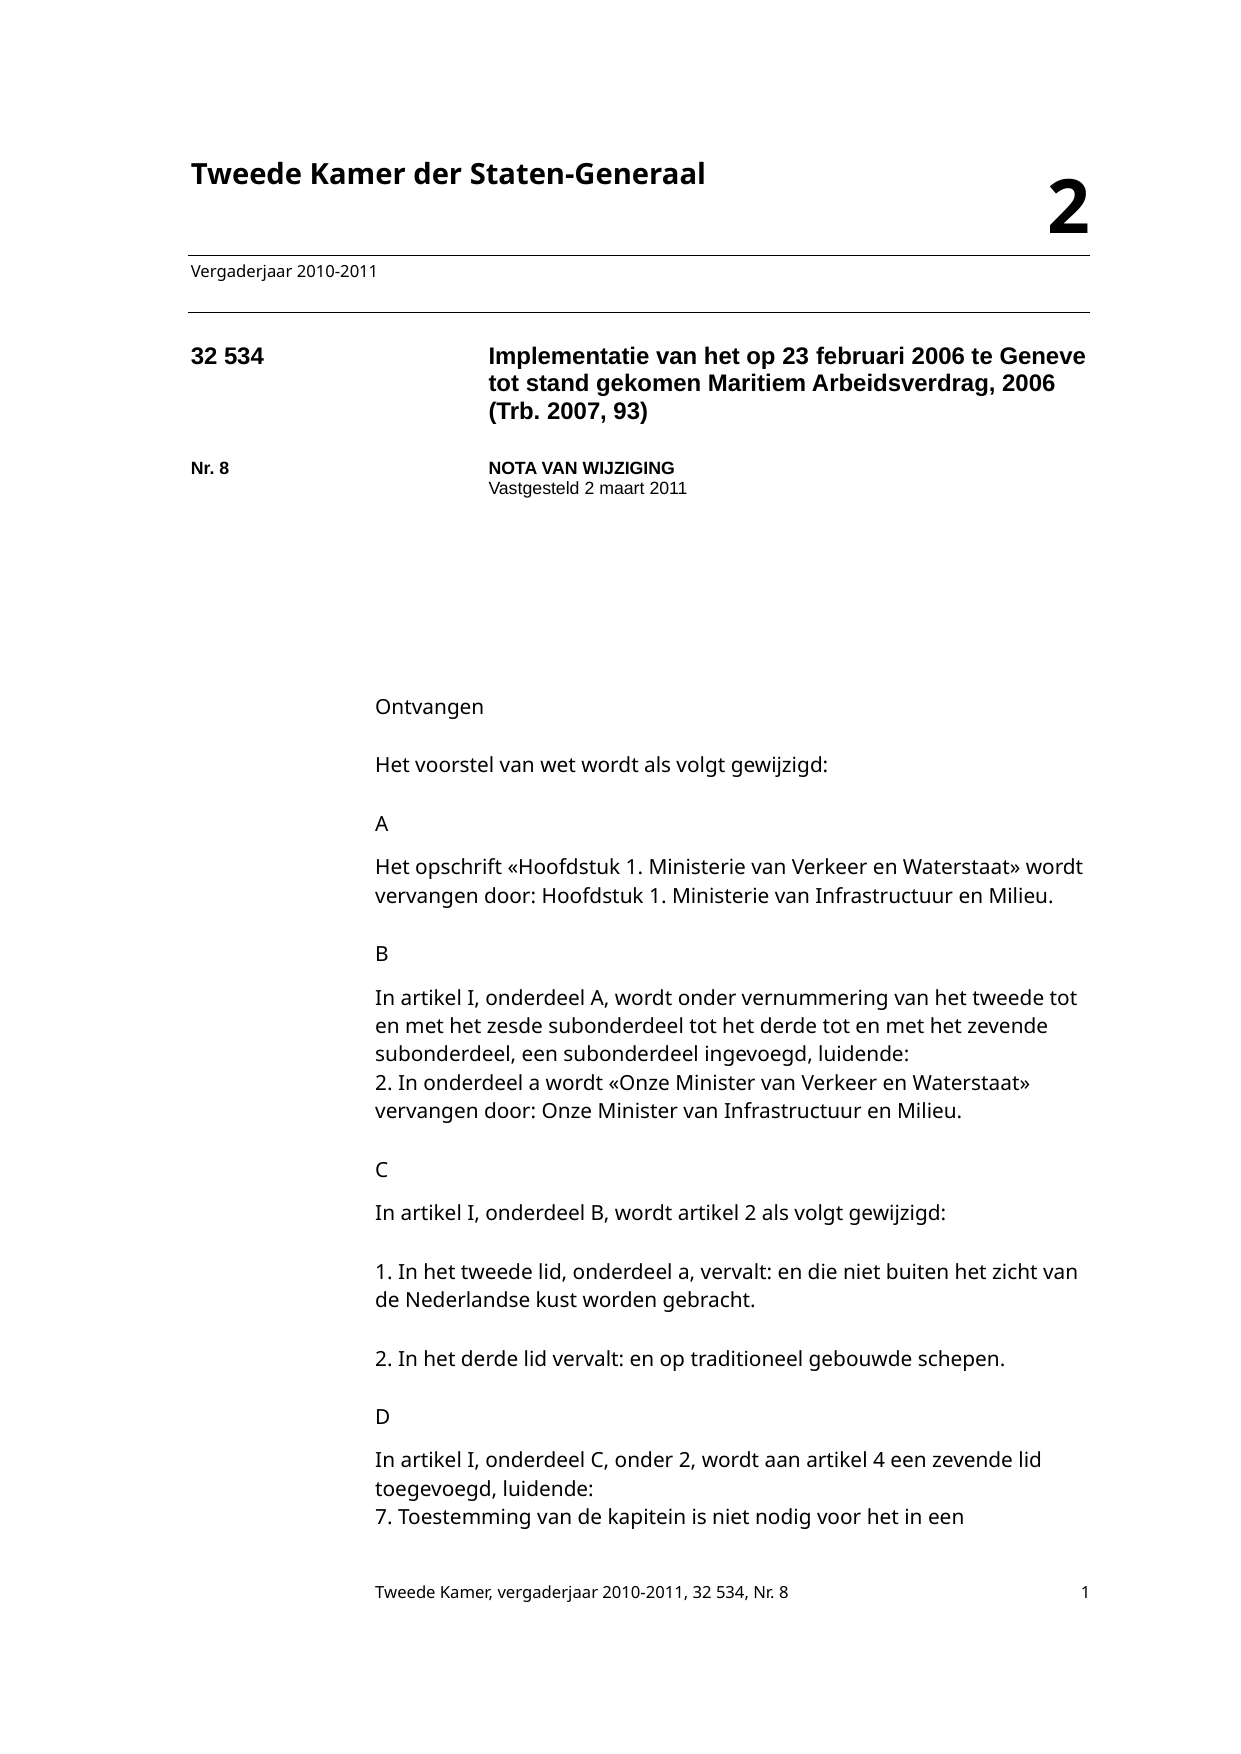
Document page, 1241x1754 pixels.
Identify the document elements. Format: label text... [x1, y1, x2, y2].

text B [375, 939, 1090, 968]
table_cell Vergaderjaar 2010-2011 [188, 256, 485, 312]
text In artikel I, onderdeel C, onder 2, wordt aan artikel 4 een zevende lid toegevoegd, luidende: [375, 1446, 1090, 1502]
text 2. In het derde lid vervalt: en op traditioneel gebouwde schepen. [375, 1344, 1090, 1372]
table_cell NOTA VAN WIJZIGING Vastgesteld 2 maart 2011 [485, 455, 1090, 573]
text 2. In onderdeel a wordt «Onze Minister van Verkeer en Waterstaat» vervangen door: Onze Minister van Infrastructuur en Milieu. [375, 1068, 1090, 1125]
text In artikel I, onderdeel B, wordt artikel 2 als volgt gewijzigd: [375, 1198, 1090, 1227]
text A [375, 809, 1090, 837]
table_cell [485, 256, 1090, 312]
text Ontvangen [375, 692, 1090, 721]
table_cell [188, 313, 485, 339]
text D [375, 1402, 1090, 1431]
text Het opschrift «Hoofdstuk 1. Ministerie van Verkeer en Waterstaat» wordt vervangen door: Hoofdstuk 1. Ministerie van Infrastructuur en Milieu. [375, 852, 1090, 909]
text 7. Toestemming van de kapitein is niet nodig voor het in een [375, 1502, 1090, 1531]
table_header 2 [910, 150, 1090, 255]
text C [375, 1155, 1090, 1183]
text In artikel I, onderdeel A, wordt onder vernummering van het tweede tot en met het zesde subonderdeel tot het derde tot en met het zevende subonderdeel, een subonderdeel ingevoegd, luidende: [375, 983, 1090, 1068]
table_cell [485, 313, 1090, 339]
text 1. In het tweede lid, onderdeel a, vervalt: en die niet buiten het zicht van de Nederlandse kust worden gebracht. [375, 1257, 1090, 1314]
table_cell Implementatie van het op 23 februari 2006 te Geneve tot stand gekomen Maritiem Arbeidsverdrag, 2006 (Trb. 2007, 93) [485, 339, 1090, 454]
text Het voorstel van wet wordt als volgt gewijzigd: [375, 751, 1090, 779]
table_cell 32 534 [188, 339, 485, 454]
table_header Tweede Kamer der Staten-Generaal [188, 150, 909, 255]
table_cell Nr. 8 [188, 455, 485, 573]
